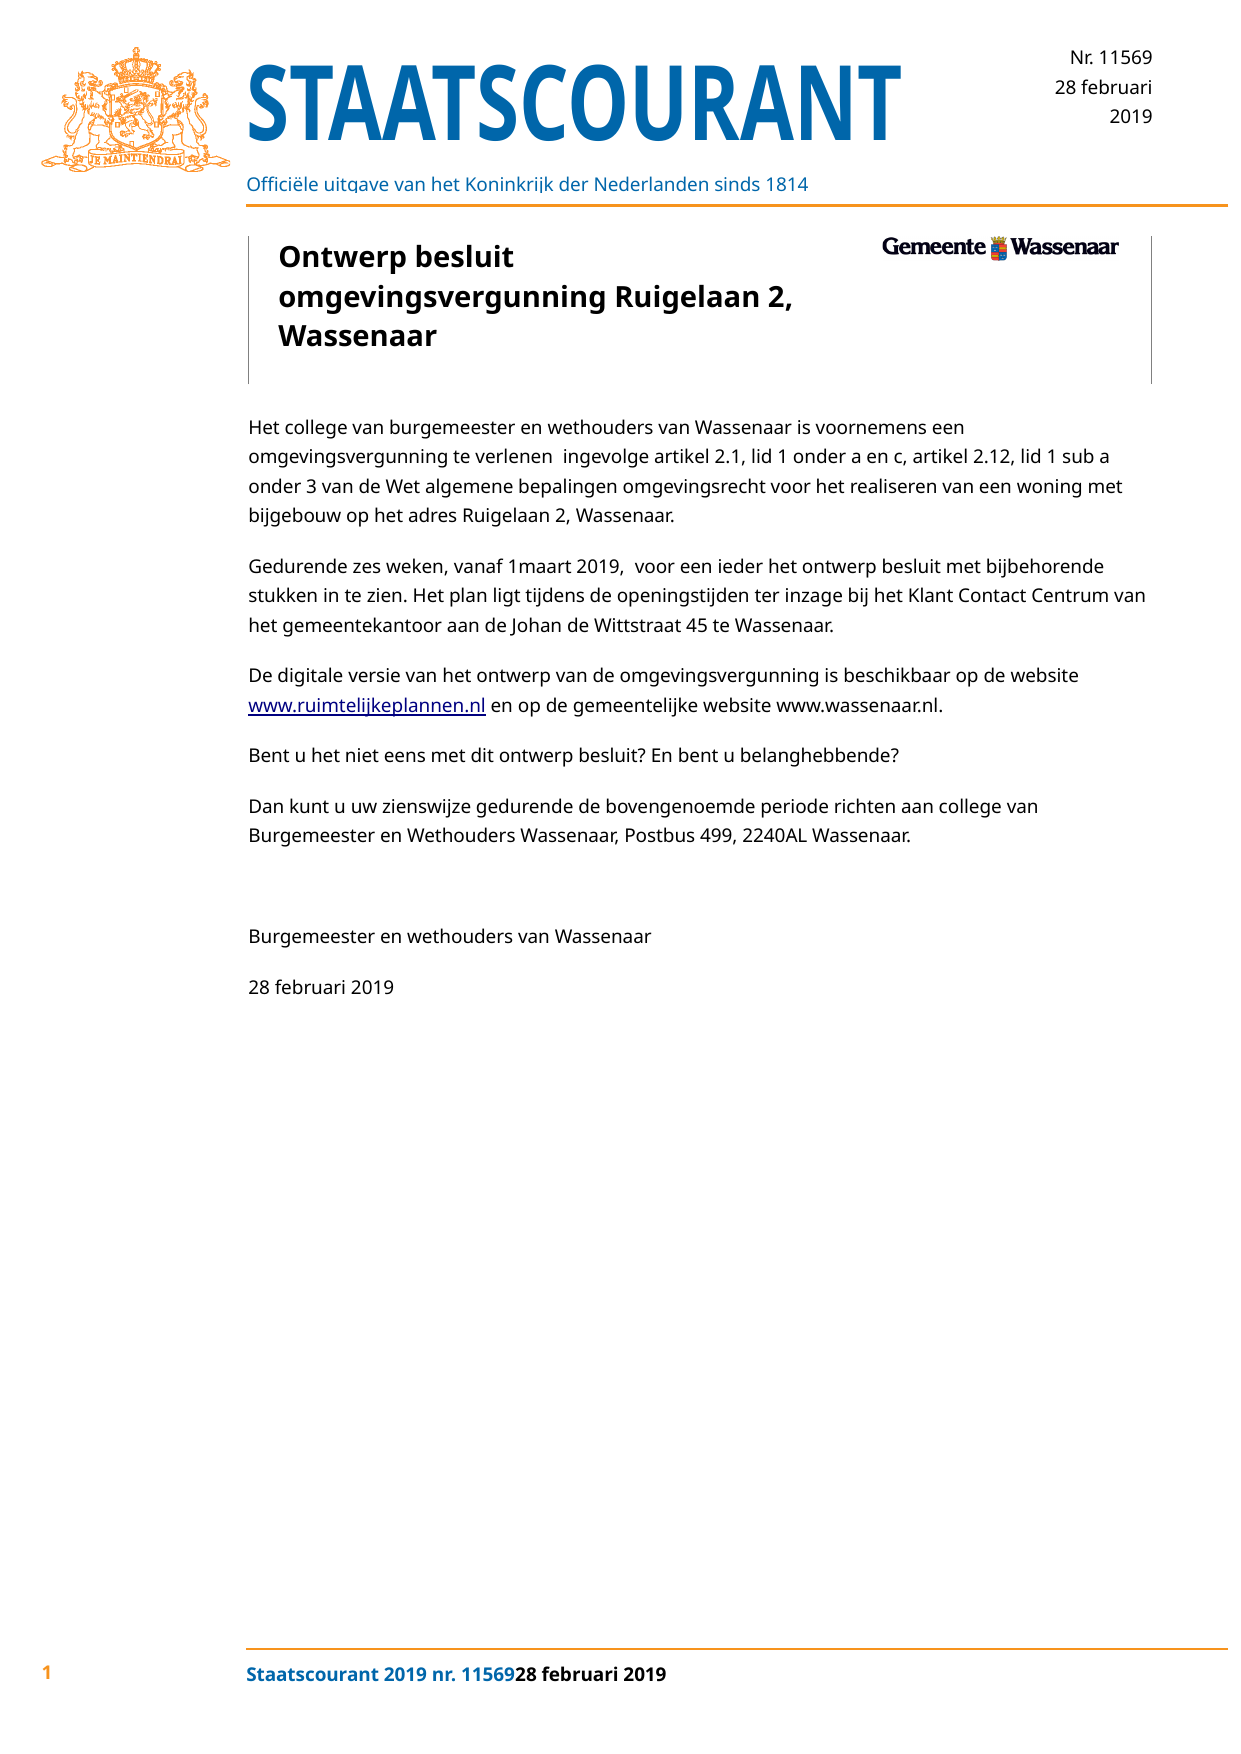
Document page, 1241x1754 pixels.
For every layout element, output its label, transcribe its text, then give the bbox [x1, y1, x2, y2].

text De digitale versie van het ontwerp van de omgevingsvergunning is beschikbaar op de website www.ruimtelijkeplannen.nl en op de gemeentelijke website www.wassenaar.nl. [248, 663, 1152, 718]
text Gedurende zes weken, vanaf 1maart 2019, voor een ieder het ontwerp besluit met bijbehorende stukken in te zien. Het plan ligt tijdens de openingstijden ter inzage bij het Klant Contact Centrum van het gemeentekantoor aan de Johan de Wittstraat 45 te Wassenaar. [248, 553, 1152, 638]
picture [41, 47, 231, 172]
text 28 februari 2019 [248, 974, 1152, 1000]
table_header Ontwerp besluit omgevingsvergunning Ruigelaan 2, Wassenaar [249, 236, 850, 384]
text Bent u het niet eens met dit ontwerp besluit? En bent u belanghebbende? [248, 743, 1152, 768]
table_header [850, 236, 1151, 384]
text Het college van burgemeester en wethouders van Wassenaar is voornemens een omgevingsvergunning te verlenen ingevolge artikel 2.1, lid 1 onder a en c, artikel 2.12, lid 1 sub a onder 3 van de Wet algemene bepalingen omgevingsrecht voor het realiseren van een woning met bijgebouw op het adres Ruigelaan 2, Wassenaar. [248, 414, 1152, 528]
text Dan kunt u uw zienswijze gedurende de bovengenoemde periode richten aan college van Burgemeester en Wethouders Wassenaar, Postbus 499, 2240AL Wassenaar. [248, 793, 1152, 848]
picture [882, 236, 1119, 261]
text Burgemeester en wethouders van Wassenaar [248, 923, 1152, 949]
